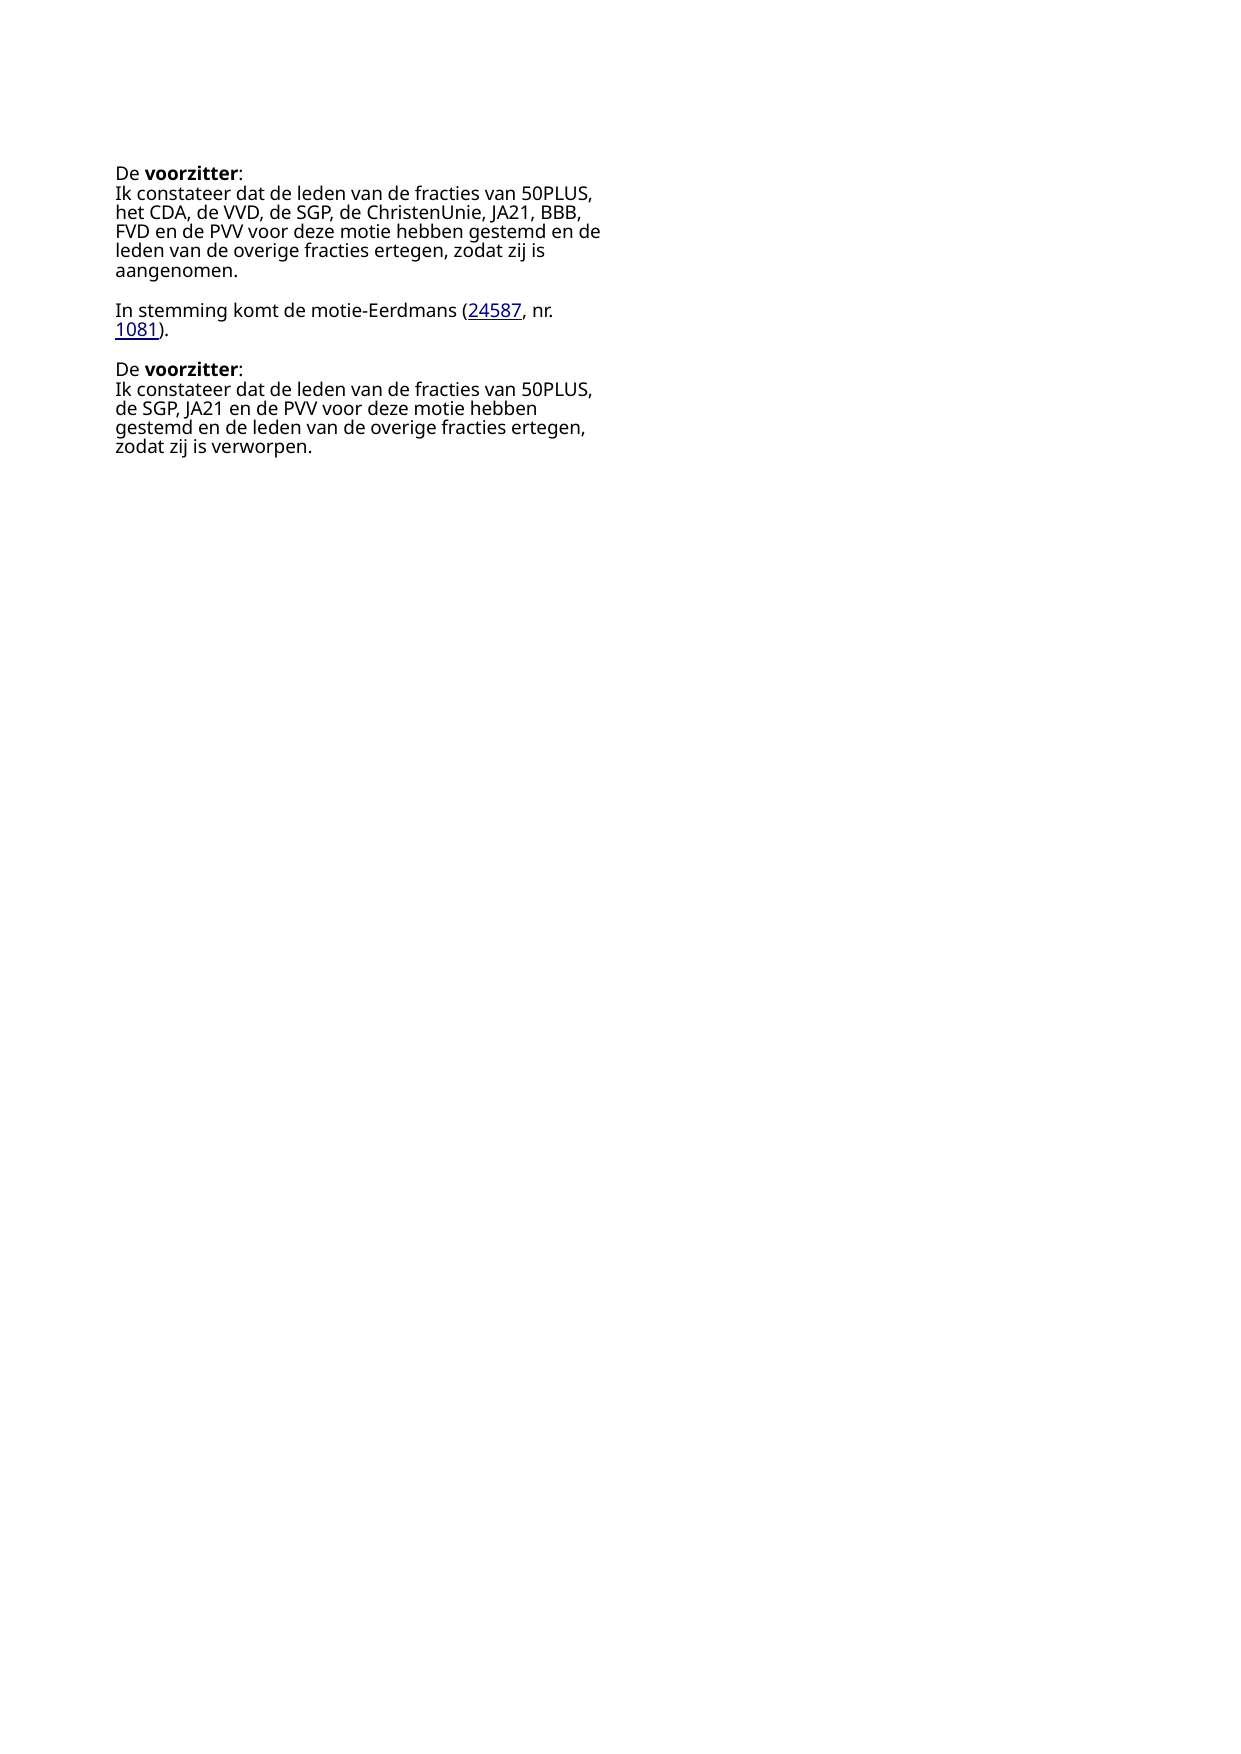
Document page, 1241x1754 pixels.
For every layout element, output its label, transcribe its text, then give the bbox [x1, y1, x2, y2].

text In stemming komt de motie-Eerdmans (24587, nr. 1081). [115, 302, 605, 340]
text Ik constateer dat de leden van de fracties van 50PLUS, het CDA, de VVD, de SGP, de ChristenUnie, JA21, BBB, FVD en de PVV voor deze motie hebben gestemd en de leden van de overige fracties ertegen, zodat zij is aangenomen. [115, 185, 605, 281]
text De voorzitter: [115, 361, 605, 381]
text De voorzitter: [115, 165, 605, 185]
text Ik constateer dat de leden van de fracties van 50PLUS, de SGP, JA21 en de PVV voor deze motie hebben gestemd en de leden van de overige fracties ertegen, zodat zij is verworpen. [115, 381, 605, 458]
